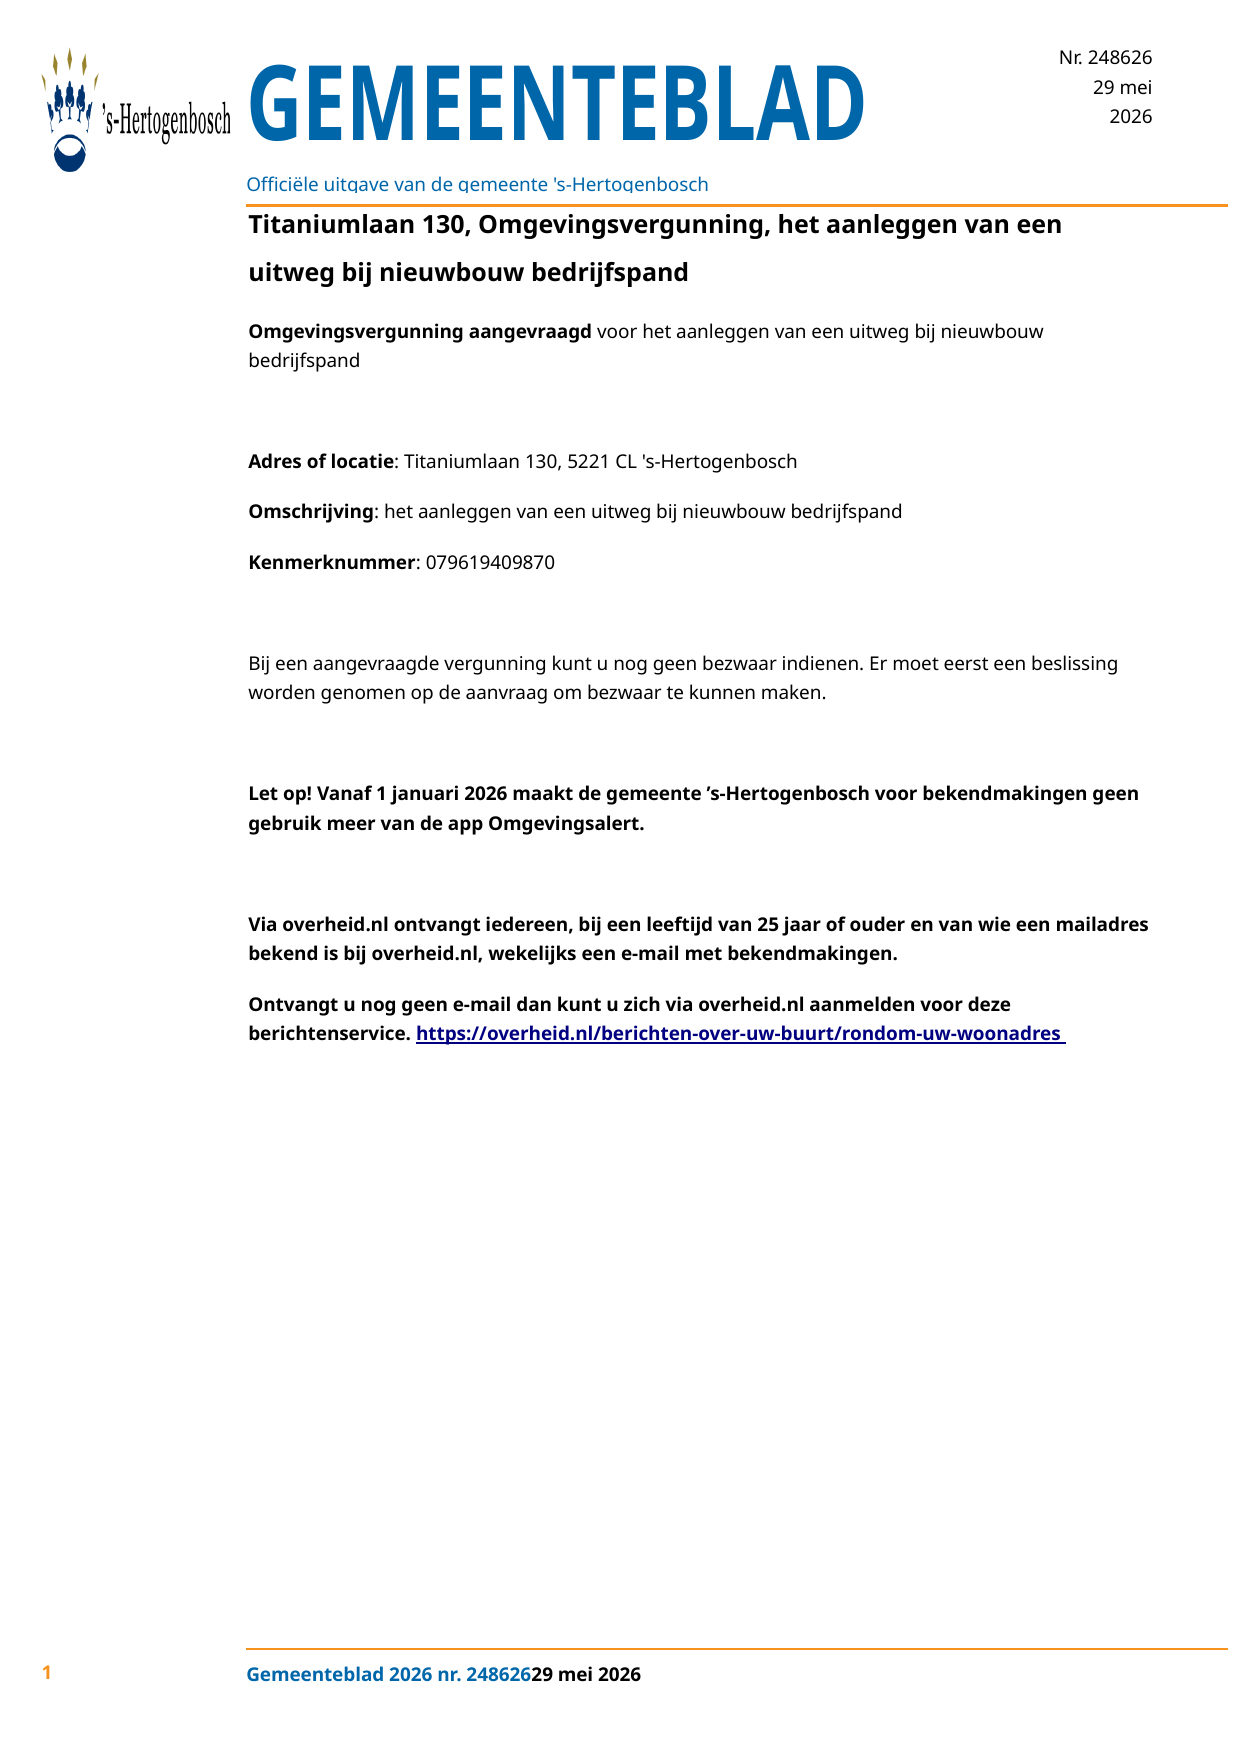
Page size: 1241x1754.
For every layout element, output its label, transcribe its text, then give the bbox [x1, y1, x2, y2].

text Omschrijving: het aanleggen van een uitweg bij nieuwbouw bedrijfspand [248, 499, 1152, 524]
text Bij een aangevraagde vergunning kunt u nog geen bezwaar indienen. Er moet eerst een beslissing worden genomen op de aanvraag om bezwaar te kunnen maken. [248, 650, 1152, 705]
text Ontvangt u nog geen e-mail dan kunt u zich via overheid.nl aanmelden voor deze berichtenservice. https://overheid.nl/berichten-over-uw-buurt/rondom-uw-woonadres [248, 991, 1152, 1046]
picture [41, 47, 231, 172]
text Kenmerknummer: 079619409870 [248, 549, 1152, 575]
text Titaniumlaan 130, Omgevingsvergunning, het aanleggen van een uitweg bij nieuwbouw bedrijfspand [248, 207, 1152, 288]
text Adres of locatie: Titaniumlaan 130, 5221 CL 's-Hertogenbosch [248, 448, 1152, 474]
text Omgevingsvergunning aangevraagd voor het aanleggen van een uitweg bij nieuwbouw bedrijfspand [248, 318, 1152, 373]
text Let op! Vanaf 1 januari 2026 maakt de gemeente ’s-Hertogenbosch voor bekendmakingen geen gebruik meer van de app Omgevingsalert. [248, 780, 1152, 836]
text Via overheid.nl ontvangt iedereen, bij een leeftijd van 25 jaar of ouder en van wie een mailadres bekend is bij overheid.nl, wekelijks een e-mail met bekendmakingen. [248, 911, 1152, 966]
